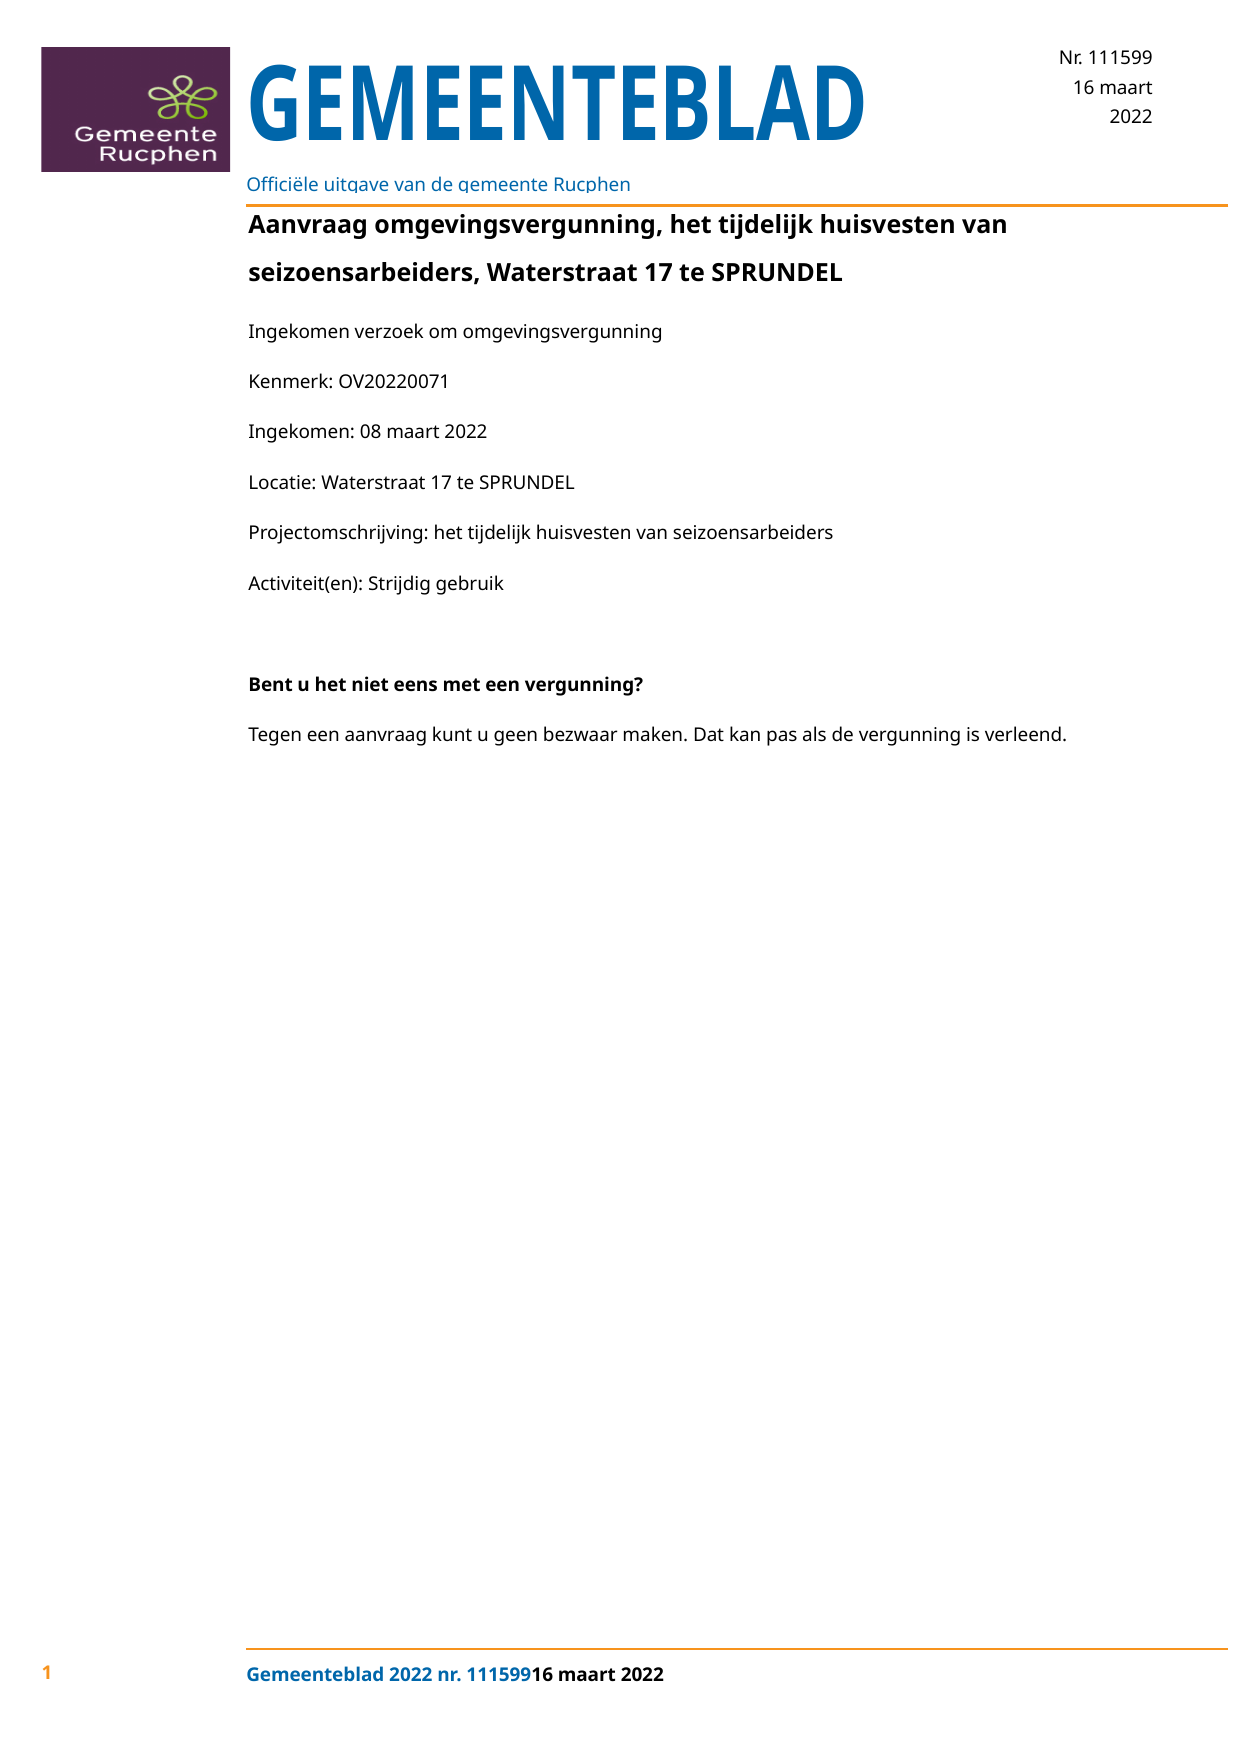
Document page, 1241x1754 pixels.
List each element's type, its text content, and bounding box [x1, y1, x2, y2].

text Ingekomen verzoek om omgevingsvergunning [248, 318, 1152, 344]
text Bent u het niet eens met een vergunning? [248, 671, 1152, 697]
text Projectomschrijving: het tijdelijk huisvesten van seizoensarbeiders [248, 519, 1152, 545]
text Activiteit(en): Strijdig gebruik [248, 570, 1152, 596]
text Ingekomen: 08 maart 2022 [248, 419, 1152, 444]
text Aanvraag omgevingsvergunning, het tijdelijk huisvesten van seizoensarbeiders, Waterstraat 17 te SPRUNDEL [248, 207, 1152, 288]
picture [41, 47, 231, 172]
text Kenmerk: OV20220071 [248, 368, 1152, 394]
text Tegen een aanvraag kunt u geen bezwaar maken. Dat kan pas als de vergunning is verleend. [248, 721, 1152, 747]
text Locatie: Waterstraat 17 te SPRUNDEL [248, 469, 1152, 495]
